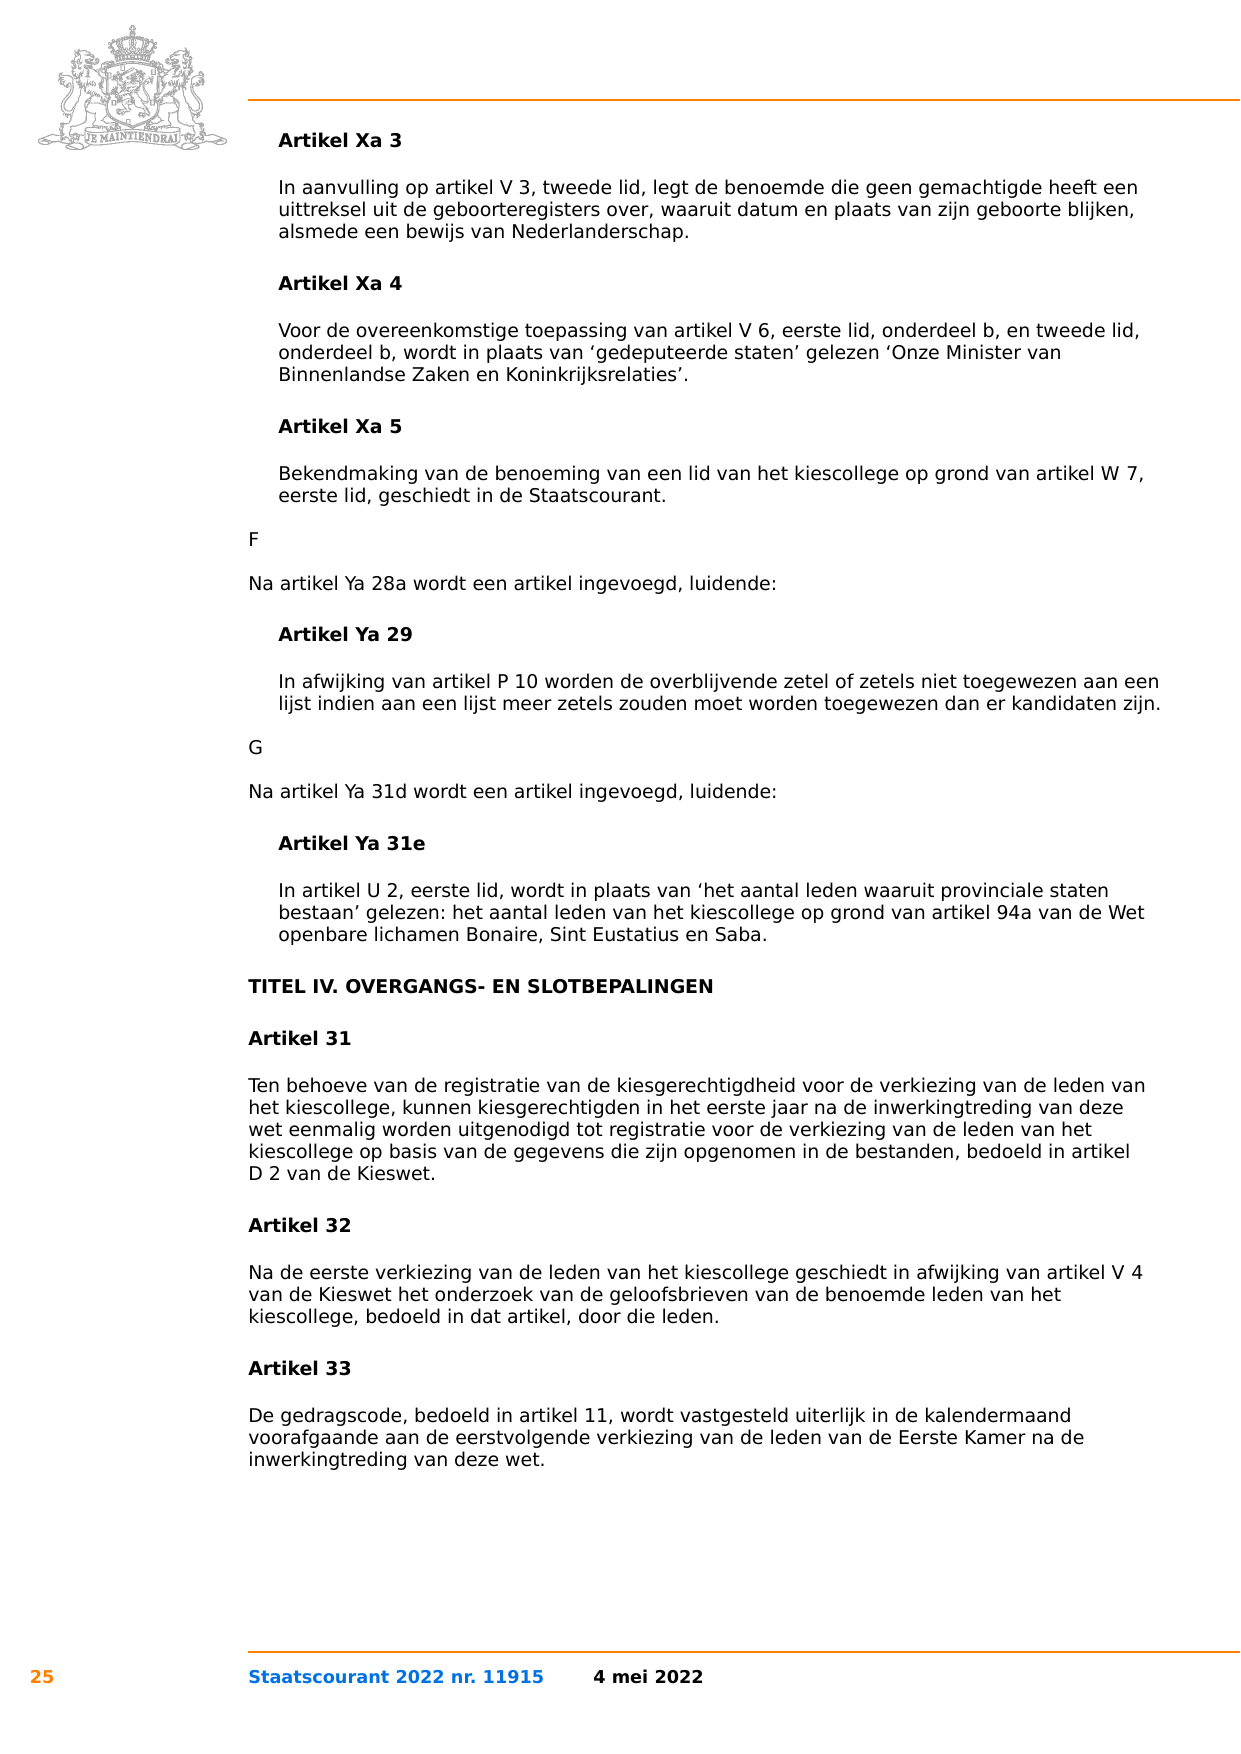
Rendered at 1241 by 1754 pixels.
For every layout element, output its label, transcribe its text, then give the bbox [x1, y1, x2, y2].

subtitle Artikel Xa 5 [278, 416, 1163, 438]
text Na de eerste verkiezing van de leden van het kiescollege geschiedt in afwijking van artikel V 4 van de Kieswet het onderzoek van de geloofsbrieven van de benoemde leden van het kiescollege, bedoeld in dat artikel, door die leden. [248, 1262, 1163, 1328]
text In artikel U 2, eerste lid, wordt in plaats van ‘het aantal leden waaruit provinciale staten bestaan’ gelezen: het aantal leden van het kiescollege op grond van artikel 94a van de Wet openbare lichamen Bonaire, Sint Eustatius en Saba. [278, 880, 1163, 946]
subtitle TITEL IV. OVERGANGS- EN SLOTBEPALINGEN [248, 976, 1163, 998]
subtitle Artikel Xa 4 [278, 273, 1163, 295]
text In aanvulling op artikel V 3, tweede lid, legt de benoemde die geen gemachtigde heeft een uittreksel uit de geboorteregisters over, waaruit datum en plaats van zijn geboorte blijken, alsmede een bewijs van Nederlanderschap. [278, 177, 1163, 243]
subtitle Artikel Ya 29 [278, 624, 1163, 646]
text Ten behoeve van de registratie van de kiesgerechtigdheid voor de verkiezing van de leden van het kiescollege, kunnen kiesgerechtigden in het eerste jaar na de inwerkingtreding van deze wet eenmalig worden uitgenodigd tot registratie voor de verkiezing van de leden van het kiescollege op basis van de gegevens die zijn opgenomen in de bestanden, bedoeld in artikel D 2 van de Kieswet. [248, 1075, 1163, 1185]
subtitle Artikel 32 [248, 1215, 1163, 1237]
text Bekendmaking van de benoeming van een lid van het kiescollege op grond van artikel W 7, eerste lid, geschiedt in de Staatscourant. [278, 463, 1163, 507]
subtitle Artikel Xa 3 [278, 130, 1163, 152]
subtitle Artikel Ya 31e [278, 833, 1163, 855]
picture [38, 25, 227, 150]
text Na artikel Ya 28a wordt een artikel ingevoegd, luidende: [248, 572, 1163, 594]
text G [248, 737, 1163, 759]
subtitle Artikel 31 [248, 1028, 1163, 1050]
text De gedragscode, bedoeld in artikel 11, wordt vastgesteld uiterlijk in de kalendermaand voorafgaande aan de eerstvolgende verkiezing van de leden van de Eerste Kamer na de inwerkingtreding van deze wet. [248, 1405, 1163, 1471]
text In afwijking van artikel P 10 worden de overblijvende zetel of zetels niet toegewezen aan een lijst indien aan een lijst meer zetels zouden moet worden toegewezen dan er kandidaten zijn. [278, 671, 1163, 715]
text Voor de overeenkomstige toepassing van artikel V 6, eerste lid, onderdeel b, en tweede lid, onderdeel b, wordt in plaats van ‘gedeputeerde staten’ gelezen ‘Onze Minister van Binnenlandse Zaken en Koninkrijksrelaties’. [278, 320, 1163, 386]
text Na artikel Ya 31d wordt een artikel ingevoegd, luidende: [248, 781, 1163, 803]
subtitle Artikel 33 [248, 1358, 1163, 1380]
text F [248, 528, 1163, 551]
